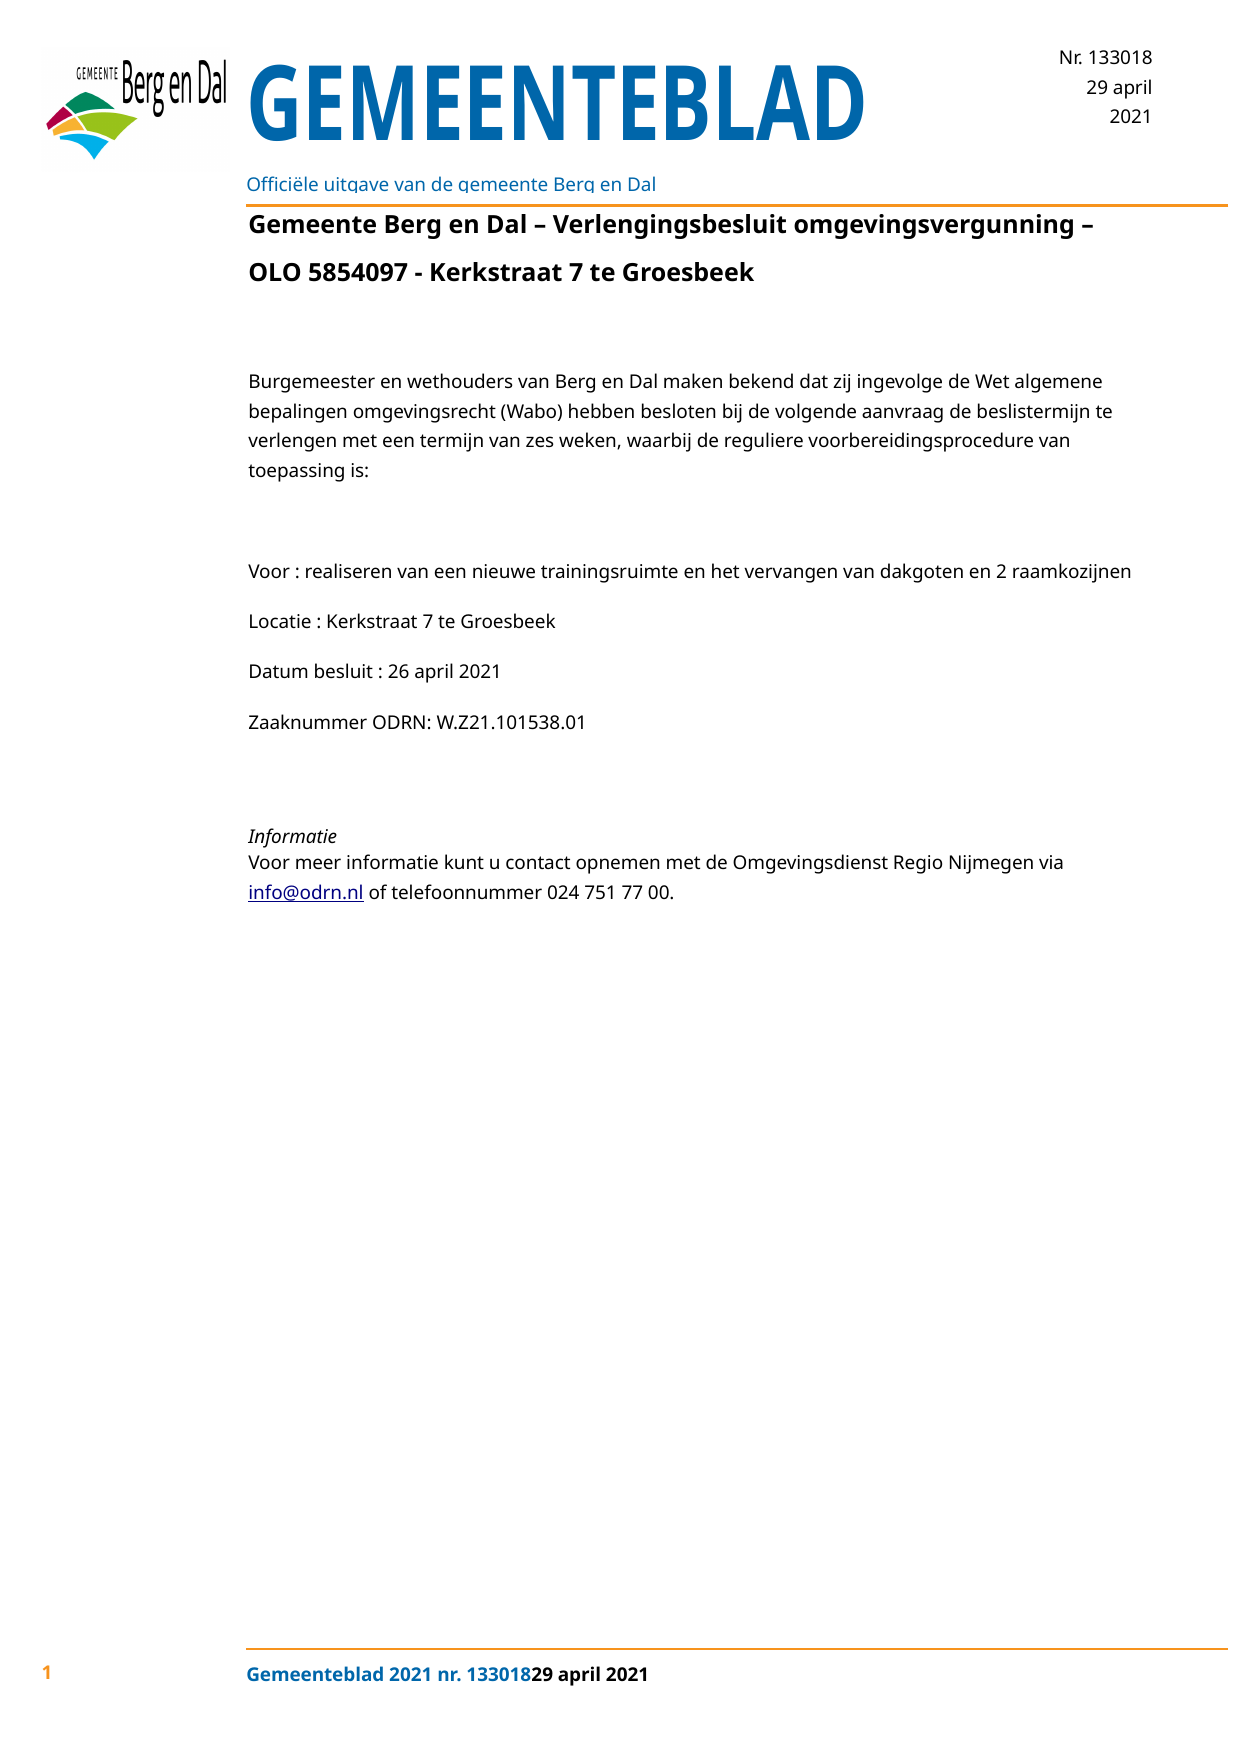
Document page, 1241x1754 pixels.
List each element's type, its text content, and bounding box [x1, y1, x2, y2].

text Burgemeester en wethouders van Berg en Dal maken bekend dat zij ingevolge de Wet algemene bepalingen omgevingsrecht (Wabo) hebben besloten bij de volgende aanvraag de beslistermijn te verlengen met een termijn van zes weken, waarbij de reguliere voorbereidingsprocedure van toepassing is: [248, 368, 1152, 483]
text Voor : realiseren van een nieuwe trainingsruimte en het vervangen van dakgoten en 2 raamkozijnen [248, 558, 1152, 584]
text Informatie [248, 823, 1152, 849]
text Voor meer informatie kunt u contact opnemen met de Omgevingsdienst Regio Nijmegen via info@odrn.nl of telefoonnummer 024 751 77 00. [248, 849, 1152, 904]
text Datum besluit : 26 april 2021 [248, 659, 1152, 684]
picture [41, 47, 231, 172]
text Gemeente Berg en Dal – Verlengingsbesluit omgevingsvergunning – OLO 5854097 - Kerkstraat 7 te Groesbeek [248, 207, 1152, 288]
text Zaaknummer ODRN: W.Z21.101538.01 [248, 709, 1152, 735]
text Locatie : Kerkstraat 7 te Groesbeek [248, 608, 1152, 634]
